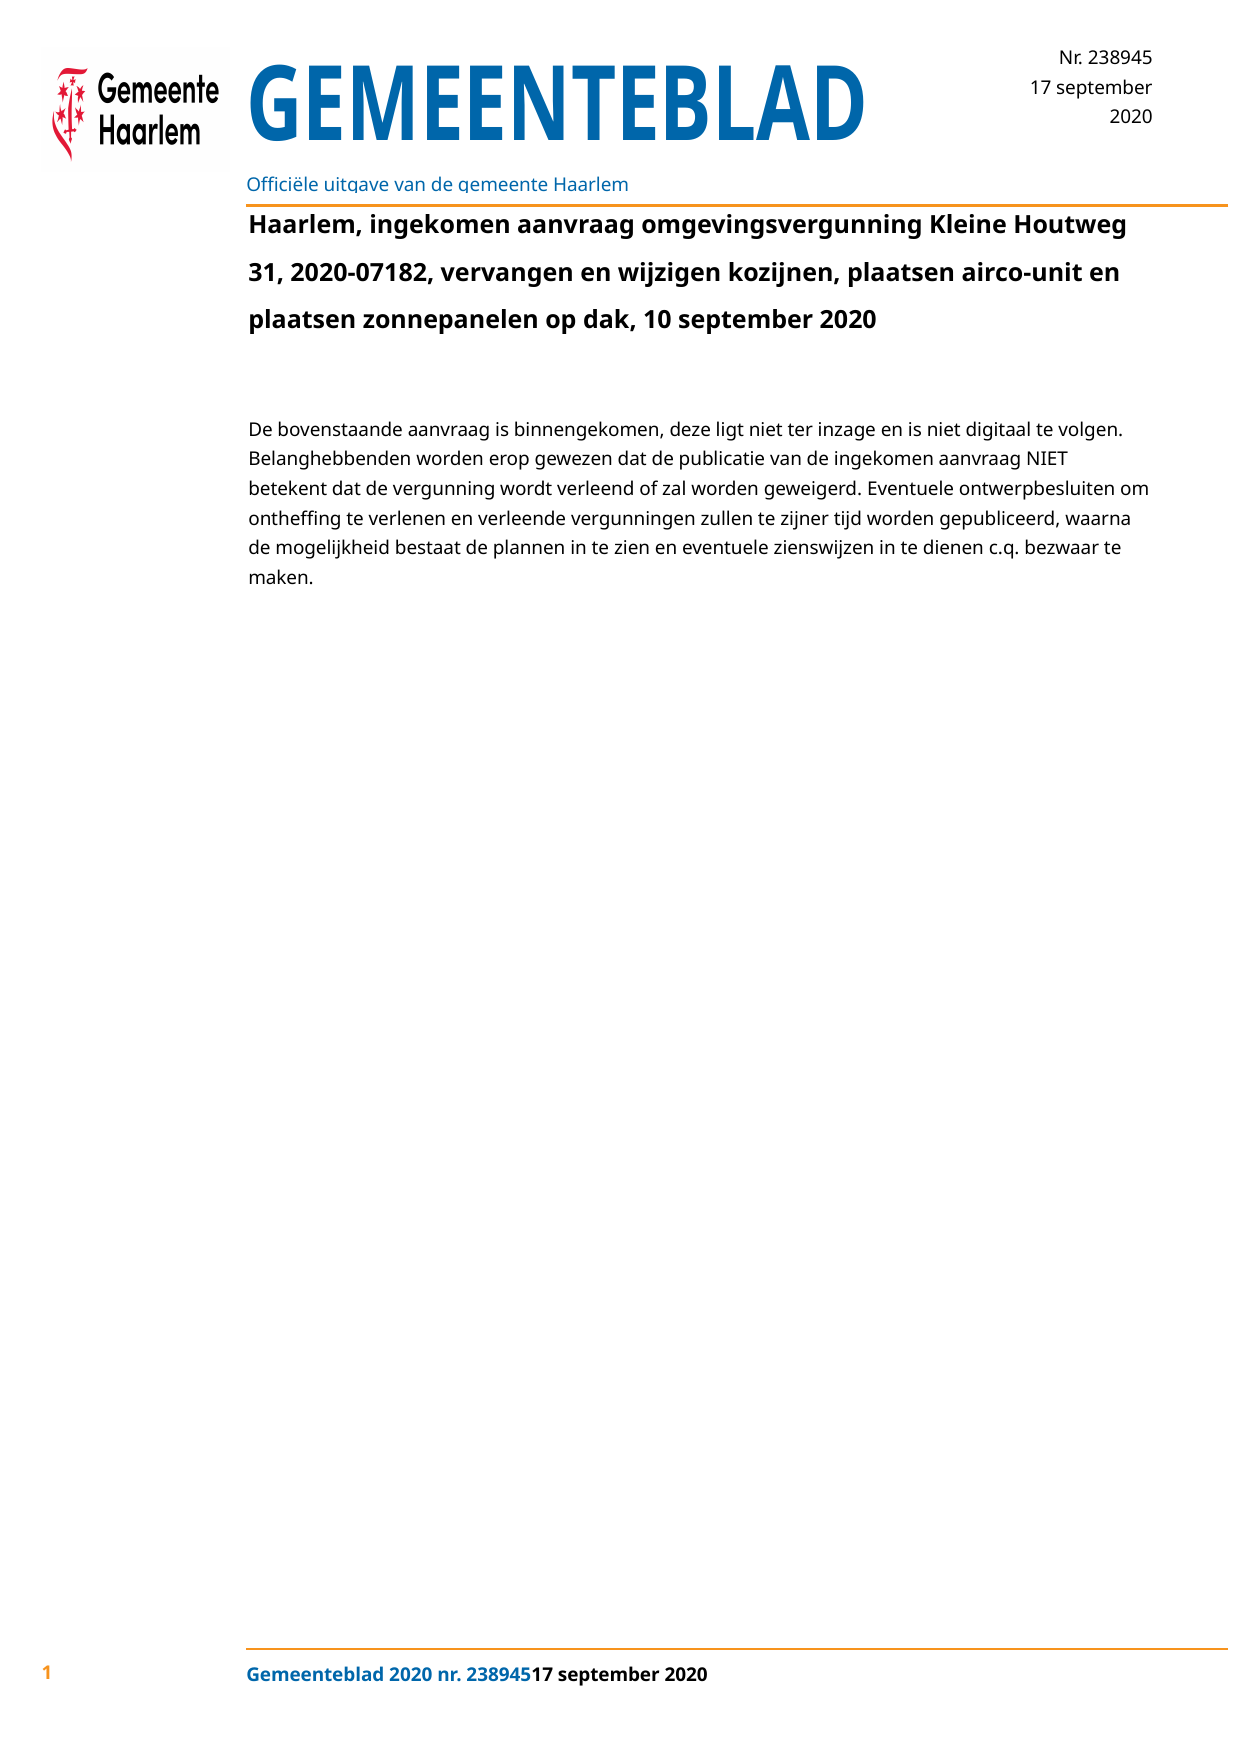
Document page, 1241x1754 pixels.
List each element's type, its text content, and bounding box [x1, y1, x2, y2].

text De bovenstaande aanvraag is binnengekomen, deze ligt niet ter inzage en is niet digitaal te volgen. Belanghebbenden worden erop gewezen dat de publicatie van de ingekomen aanvraag NIET betekent dat de vergunning wordt verleend of zal worden geweigerd. Eventuele ontwerpbesluiten om ontheffing te verlenen en verleende vergunningen zullen te zijner tijd worden gepubliceerd, waarna de mogelijkheid bestaat de plannen in te zien en eventuele zienswijzen in te dienen c.q. bezwaar te maken. [248, 416, 1152, 589]
text Haarlem, ingekomen aanvraag omgevingsvergunning Kleine Houtweg 31, 2020-07182, vervangen en wijzigen kozijnen, plaatsen airco-unit en plaatsen zonnepanelen op dak, 10 september 2020 [248, 207, 1152, 336]
picture [41, 47, 231, 172]
